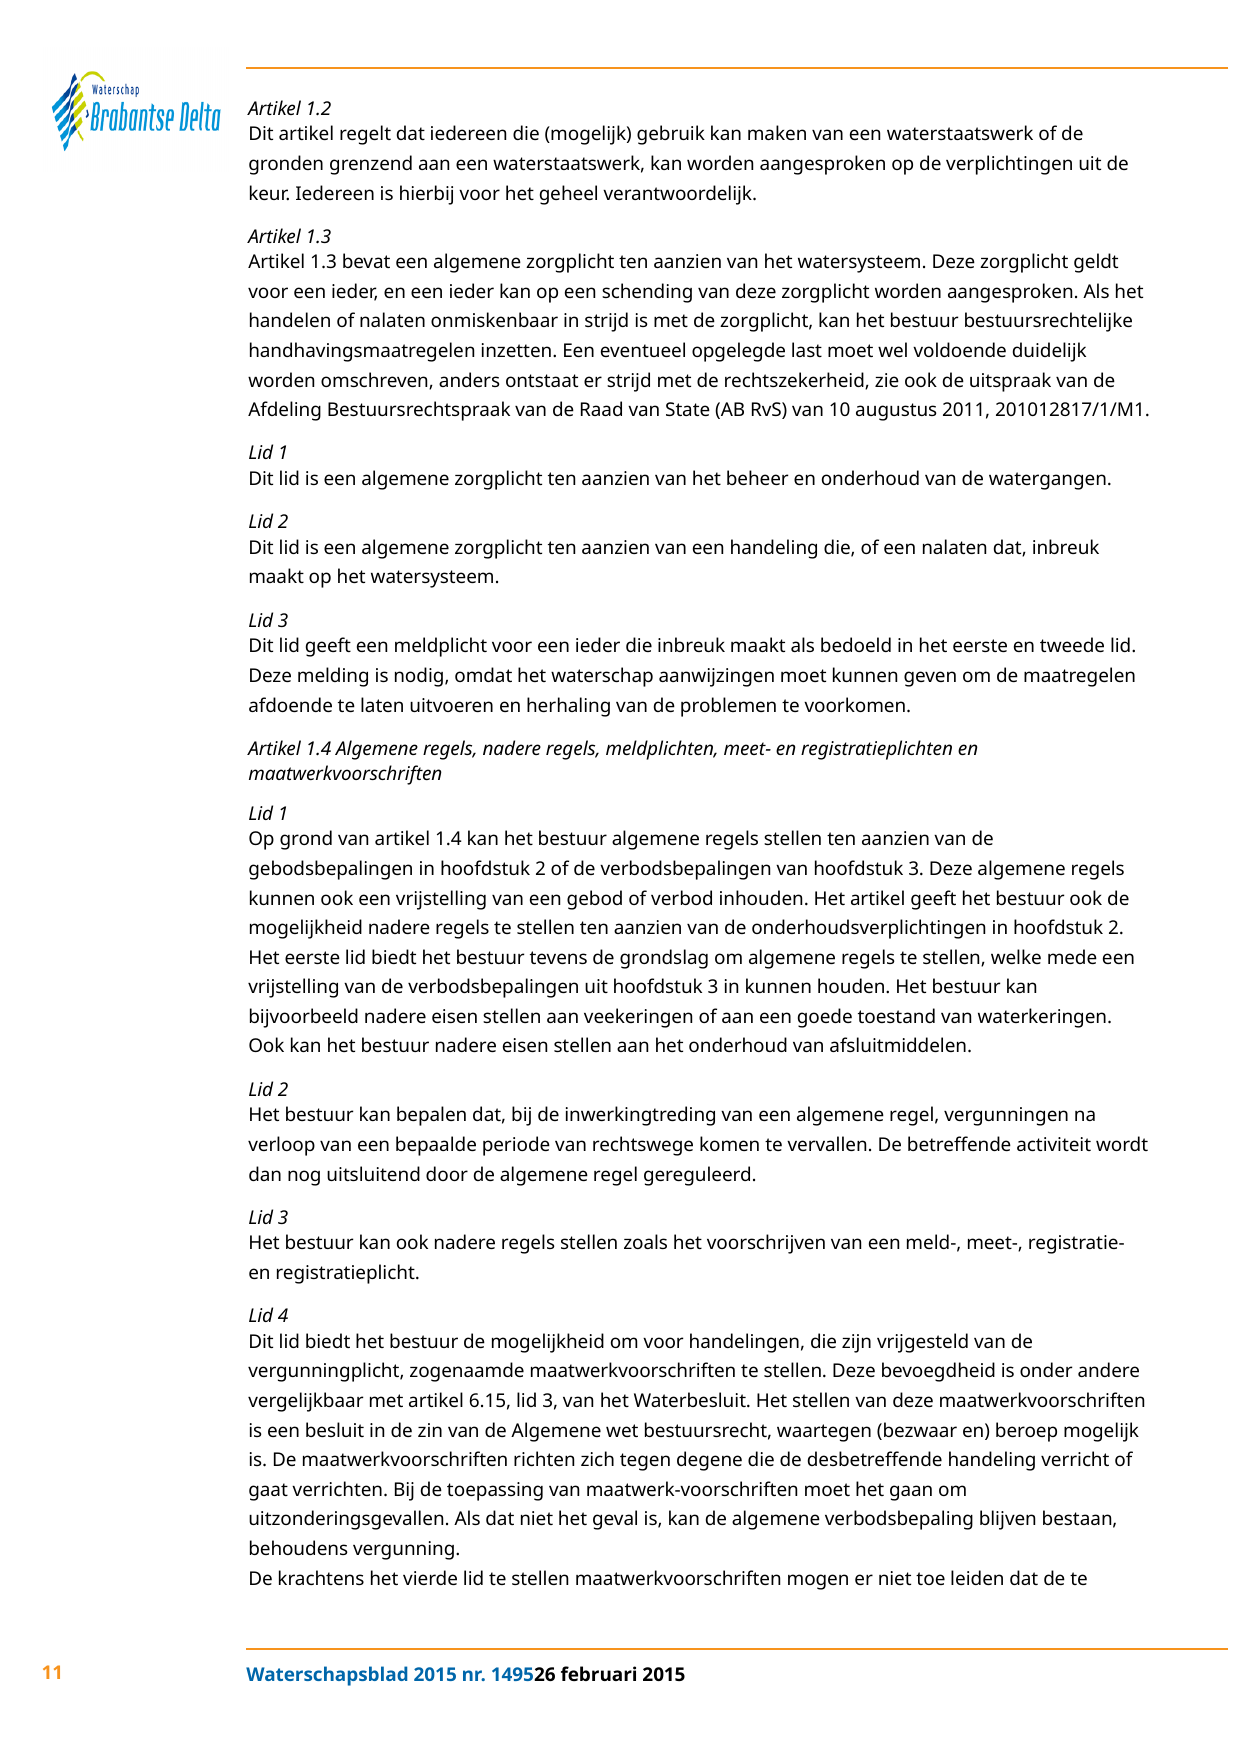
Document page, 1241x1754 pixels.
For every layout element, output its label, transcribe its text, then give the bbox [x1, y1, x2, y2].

text Lid 4 [248, 1302, 1152, 1328]
text Op grond van artikel 1.4 kan het bestuur algemene regels stellen ten aanzien van de gebodsbepalingen in hoofdstuk 2 of de verbodsbepalingen van hoofdstuk 3. Deze algemene regels kunnen ook een vrijstelling van een gebod of verbod inhouden. Het artikel geeft het bestuur ook de mogelijkheid nadere regels te stellen ten aanzien van de onderhoudsverplichtingen in hoofdstuk 2. Het eerste lid biedt het bestuur tevens de grondslag om algemene regels te stellen, welke mede een vrijstelling van de verbodsbepalingen uit hoofdstuk 3 in kunnen houden. Het bestuur kan bijvoorbeeld nadere eisen stellen aan veekeringen of aan een goede toestand van waterkeringen. Ook kan het bestuur nadere eisen stellen aan het onderhoud van afsluitmiddelen. [248, 826, 1152, 1058]
text Lid 1 [248, 800, 1152, 826]
text Dit lid is een algemene zorgplicht ten aanzien van het beheer en onderhoud van de watergangen. [248, 465, 1152, 491]
text Artikel 1.3 bevat een algemene zorgplicht ten aanzien van het watersysteem. Deze zorgplicht geldt voor een ieder, en een ieder kan op een schending van deze zorgplicht worden aangesproken. Als het handelen of nalaten onmiskenbaar in strijd is met de zorgplicht, kan het bestuur bestuursrechtelijke handhavingsmaatregelen inzetten. Een eventueel opgelegde last moet wel voldoende duidelijk worden omschreven, anders ontstaat er strijd met de rechtszekerheid, zie ook de uitspraak van de Afdeling Bestuursrechtspraak van de Raad van State (AB RvS) van 10 augustus 2011, 201012817/1/M1. [248, 248, 1152, 422]
text Lid 2 [248, 1076, 1152, 1102]
text Artikel 1.2 [248, 95, 1152, 121]
text Lid 1 [248, 439, 1152, 465]
text Het bestuur kan bepalen dat, bij de inwerkingtreding van een algemene regel, vergunningen na verloop van een bepaalde periode van rechtswege komen te vervallen. De betreffende activiteit wordt dan nog uitsluitend door de algemene regel gereguleerd. [248, 1102, 1152, 1186]
text Artikel 1.4 Algemene regels, nadere regels, meldplichten, meet- en registratieplichten en maatwerkvoorschriften [248, 735, 1152, 786]
text Artikel 1.3 [248, 223, 1152, 248]
text Lid 2 [248, 508, 1152, 534]
text Dit lid geeft een meldplicht voor een ieder die inbreuk maakt als bedoeld in het eerste en tweede lid. Deze melding is nodig, omdat het waterschap aanwijzingen moet kunnen geven om de maatregelen afdoende te laten uitvoeren en herhaling van de problemen te voorkomen. [248, 633, 1152, 717]
text Het bestuur kan ook nadere regels stellen zoals het voorschrijven van een meld-, meet-, registratie- en registratieplicht. [248, 1229, 1152, 1285]
picture [41, 47, 231, 172]
text Dit lid is een algemene zorgplicht ten aanzien van een handeling die, of een nalaten dat, inbreuk maakt op het watersysteem. [248, 534, 1152, 589]
text Lid 3 [248, 607, 1152, 633]
text De krachtens het vierde lid te stellen maatwerkvoorschriften mogen er niet toe leiden dat de te [248, 1565, 1152, 1590]
text Lid 3 [248, 1204, 1152, 1229]
text Dit lid biedt het bestuur de mogelijkheid om voor handelingen, die zijn vrijgesteld van de vergunningplicht, zogenaamde maatwerkvoorschriften te stellen. Deze bevoegdheid is onder andere vergelijkbaar met artikel 6.15, lid 3, van het Waterbesluit. Het stellen van deze maatwerkvoorschriften is een besluit in de zin van de Algemene wet bestuursrecht, waartegen (bezwaar en) beroep mogelijk is. De maatwerkvoorschriften richten zich tegen degene die de desbetreffende handeling verricht of gaat verrichten. Bij de toepassing van maatwerk-voorschriften moet het gaan om uitzonderingsgevallen. Als dat niet het geval is, kan de algemene verbodsbepaling blijven bestaan, behoudens vergunning. [248, 1328, 1152, 1561]
text Dit artikel regelt dat iedereen die (mogelijk) gebruik kan maken van een waterstaatswerk of de gronden grenzend aan een waterstaatswerk, kan worden aangesproken op de verplichtingen uit de keur. Iedereen is hierbij voor het geheel verantwoordelijk. [248, 121, 1152, 205]
